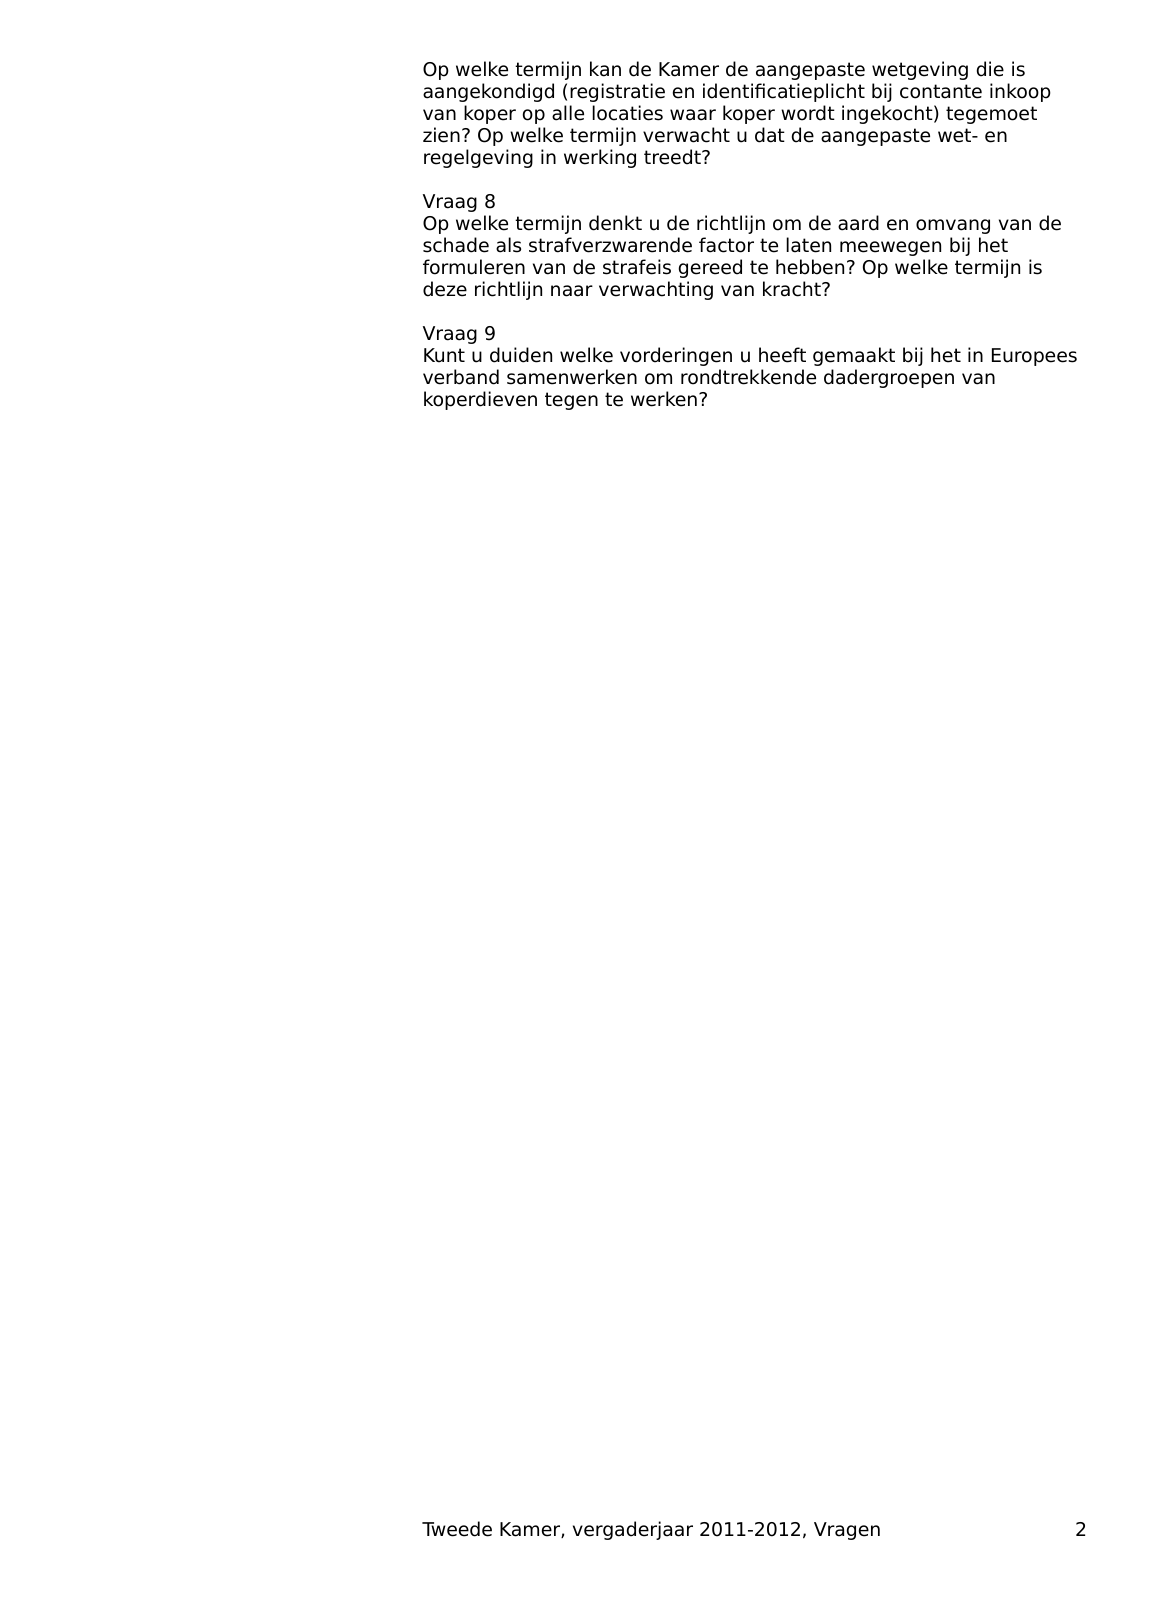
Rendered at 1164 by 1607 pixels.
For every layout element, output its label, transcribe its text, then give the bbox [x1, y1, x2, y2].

text Vraag 9 [422, 323, 1087, 345]
text Vraag 8 [422, 191, 1087, 213]
text Kunt u duiden welke vorderingen u heeft gemaakt bij het in Europees verband samenwerken om rondtrekkende dadergroepen van koperdieven tegen te werken? [422, 345, 1087, 411]
text Op welke termijn kan de Kamer de aangepaste wetgeving die is aangekondigd (registratie en identificatieplicht bij contante inkoop van koper op alle locaties waar koper wordt ingekocht) tegemoet zien? Op welke termijn verwacht u dat de aangepaste wet- en regelgeving in werking treedt? [422, 59, 1087, 169]
text Op welke termijn denkt u de richtlijn om de aard en omvang van de schade als strafverzwarende factor te laten meewegen bij het formuleren van de strafeis gereed te hebben? Op welke termijn is deze richtlijn naar verwachting van kracht? [422, 213, 1087, 301]
